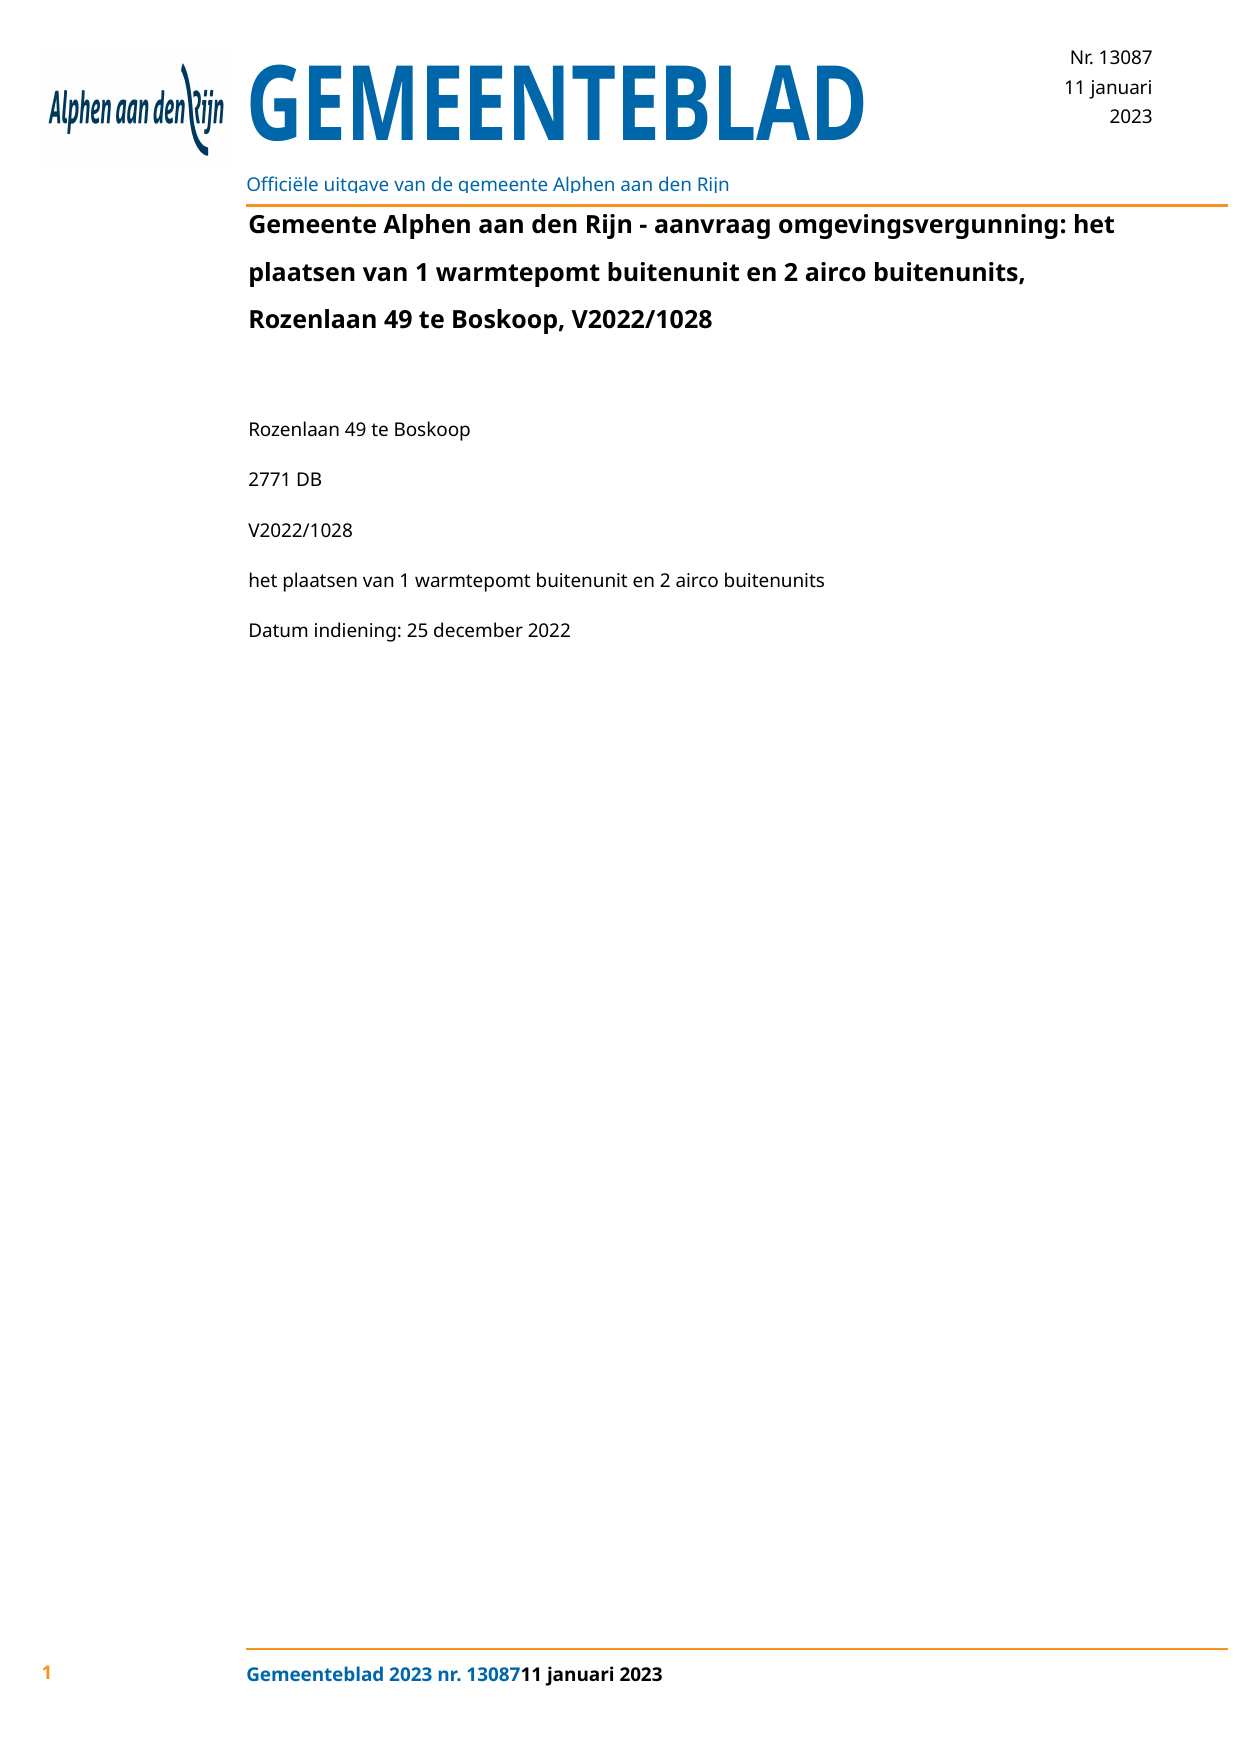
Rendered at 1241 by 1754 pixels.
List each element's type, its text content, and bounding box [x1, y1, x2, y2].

picture [41, 47, 231, 172]
text Datum indiening: 25 december 2022 [248, 618, 1152, 643]
text Gemeente Alphen aan den Rijn - aanvraag omgevingsvergunning: het plaatsen van 1 warmtepomt buitenunit en 2 airco buitenunits, Rozenlaan 49 te Boskoop, V2022/1028 [248, 207, 1152, 336]
text 2771 DB [248, 466, 1152, 492]
text het plaatsen van 1 warmtepomt buitenunit en 2 airco buitenunits [248, 567, 1152, 593]
text Rozenlaan 49 te Boskoop [248, 416, 1152, 442]
text V2022/1028 [248, 517, 1152, 542]
